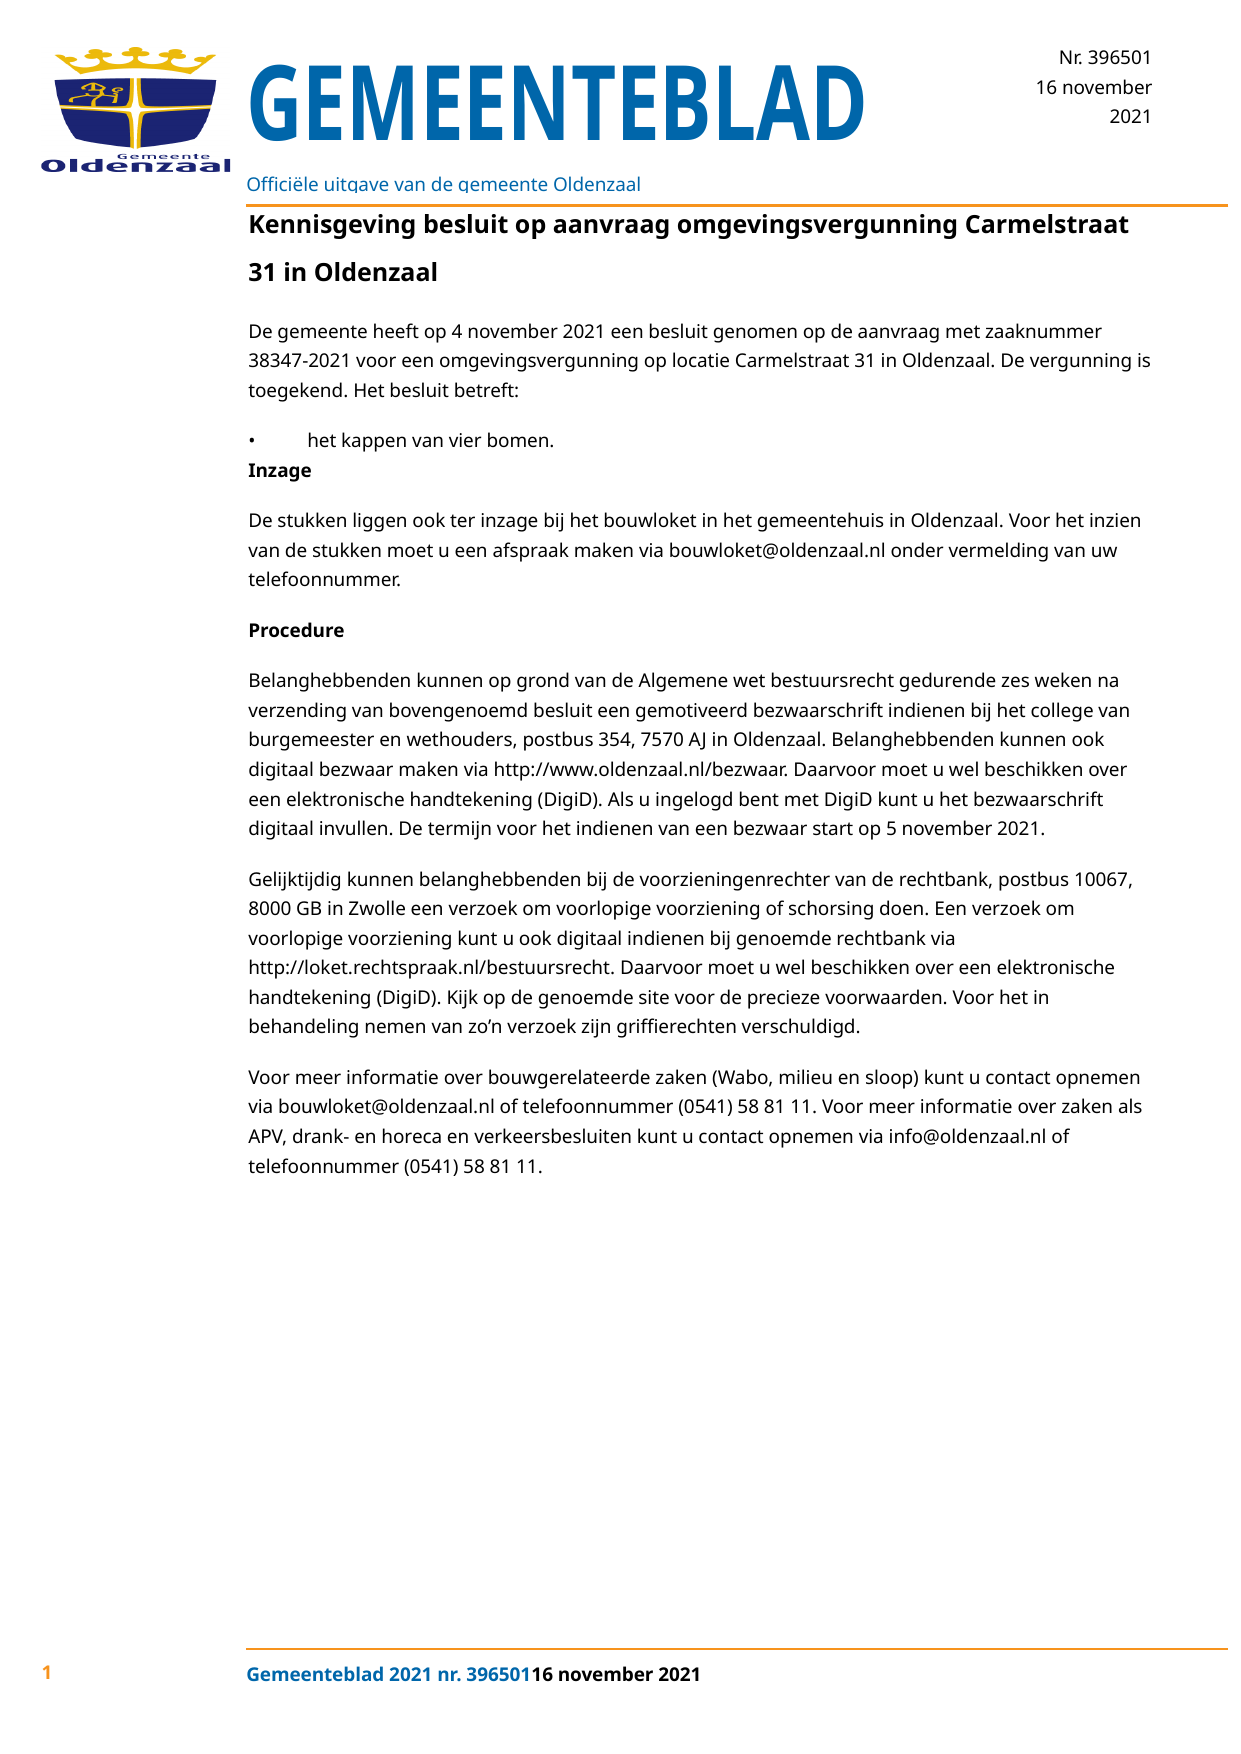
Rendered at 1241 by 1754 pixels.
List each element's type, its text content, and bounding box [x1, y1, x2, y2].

text Belanghebbenden kunnen op grond van de Algemene wet bestuursrecht gedurende zes weken na verzending van bovengenoemd besluit een gemotiveerd bezwaarschrift indienen bij het college van burgemeester en wethouders, postbus 354, 7570 AJ in Oldenzaal. Belanghebbenden kunnen ook digitaal bezwaar maken via http://www.oldenzaal.nl/bezwaar. Daarvoor moet u wel beschikken over een elektronische handtekening (DigiD). Als u ingelogd bent met DigiD kunt u het bezwaarschrift digitaal invullen. De termijn voor het indienen van een bezwaar start op 5 november 2021. [248, 667, 1152, 841]
picture [41, 47, 231, 172]
text Procedure [248, 617, 1152, 643]
text De gemeente heeft op 4 november 2021 een besluit genomen op de aanvraag met zaaknummer 38347-2021 voor een omgevingsvergunning op locatie Carmelstraat 31 in Oldenzaal. De vergunning is toegekend. Het besluit betreft: [248, 318, 1152, 403]
text Gelijktijdig kunnen belanghebbenden bij de voorzieningenrechter van de rechtbank, postbus 10067, 8000 GB in Zwolle een verzoek om voorlopige voorziening of schorsing doen. Een verzoek om voorlopige voorziening kunt u ook digitaal indienen bij genoemde rechtbank via http://loket.rechtspraak.nl/bestuursrecht. Daarvoor moet u wel beschikken over een elektronische handtekening (DigiD). Kijk op de genoemde site voor de precieze voorwaarden. Voor het in behandeling nemen van zo’n verzoek zijn griffierechten verschuldigd. [248, 866, 1152, 1039]
text Voor meer informatie over bouwgerelateerde zaken (Wabo, milieu en sloop) kunt u contact opnemen via bouwloket@oldenzaal.nl of telefoonnummer (0541) 58 81 11. Voor meer informatie over zaken als APV, drank- en horeca en verkeersbesluiten kunt u contact opnemen via info@oldenzaal.nl of telefoonnummer (0541) 58 81 11. [248, 1064, 1152, 1179]
list het kappen van vier bomen. [248, 427, 1152, 453]
text Kennisgeving besluit op aanvraag omgevingsvergunning Carmelstraat 31 in Oldenzaal [248, 207, 1152, 288]
text Inzage [248, 457, 1152, 483]
text De stukken liggen ook ter inzage bij het bouwloket in het gemeentehuis in Oldenzaal. Voor het inzien van de stukken moet u een afspraak maken via bouwloket@oldenzaal.nl onder vermelding van uw telefoonnummer. [248, 507, 1152, 592]
